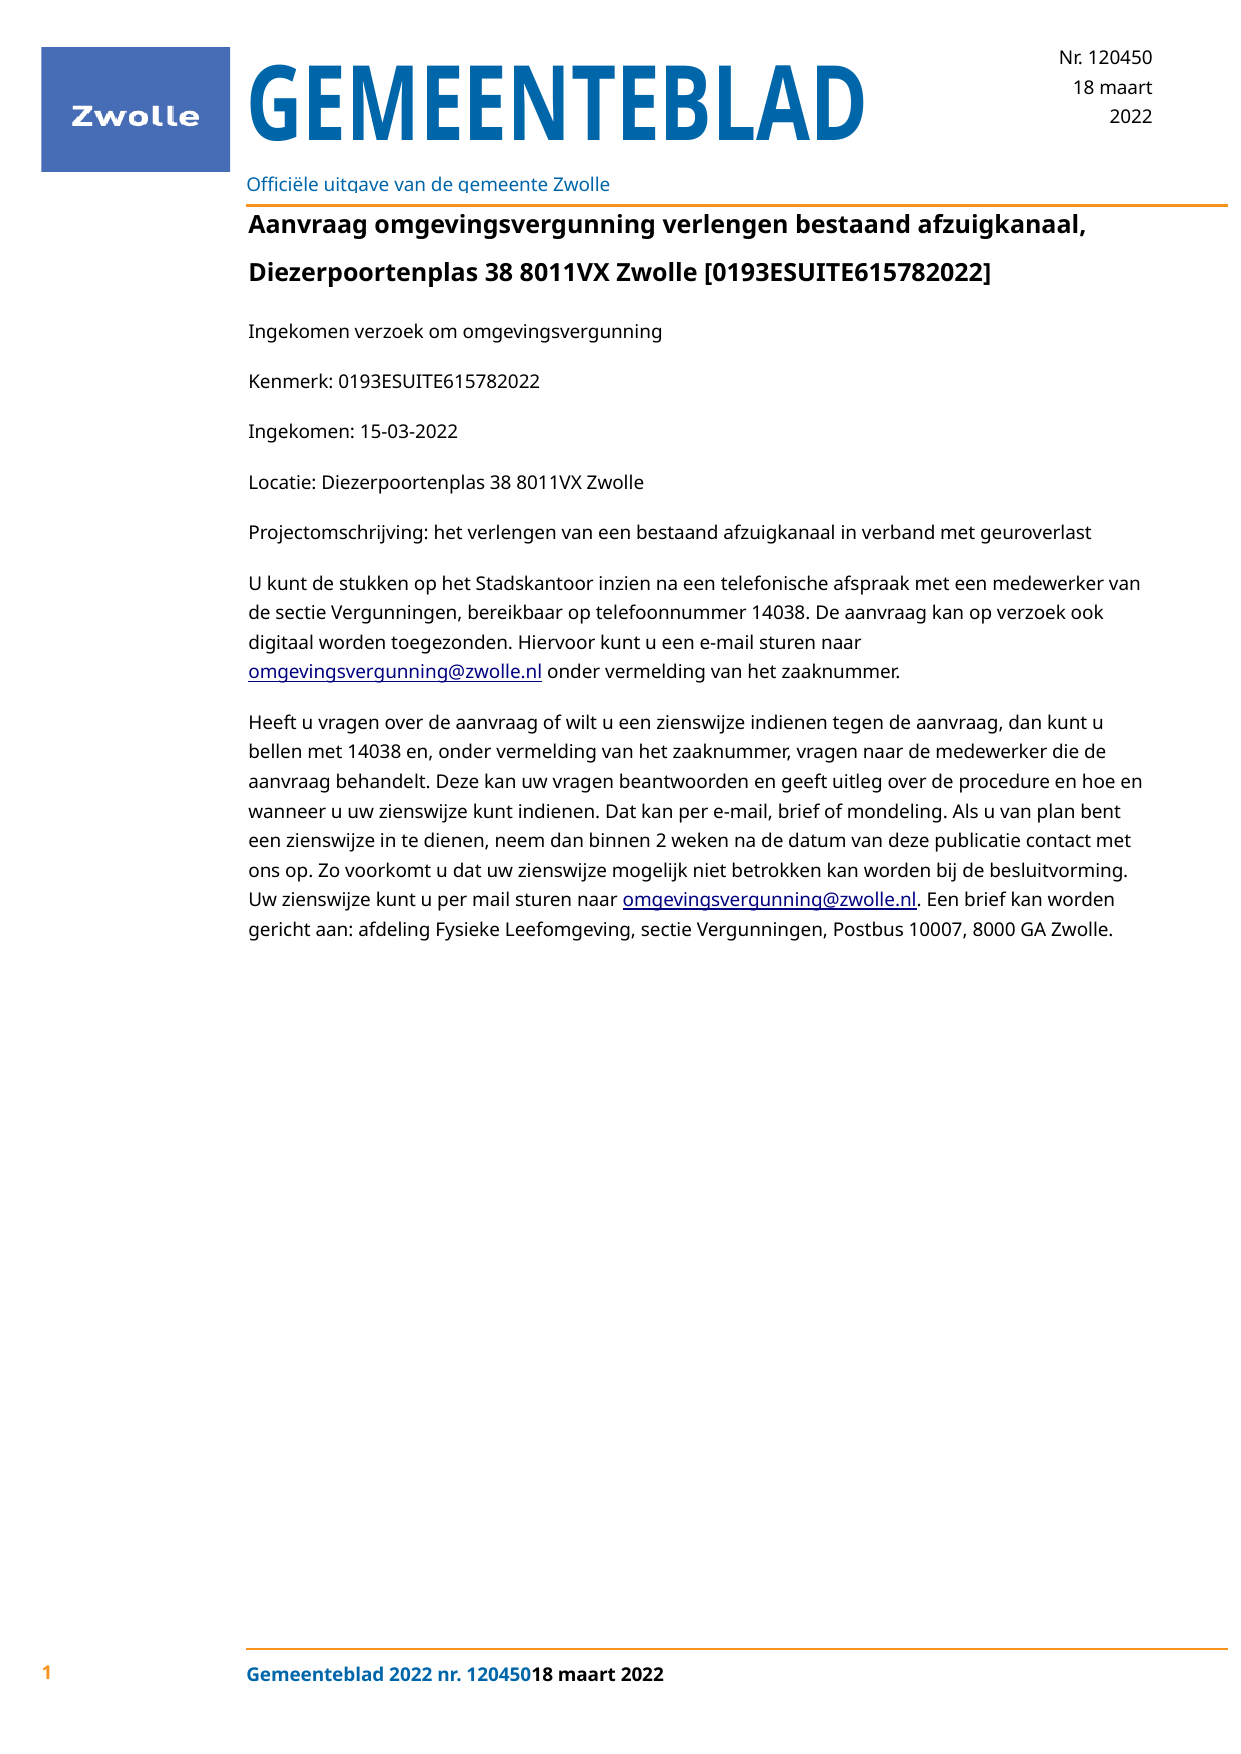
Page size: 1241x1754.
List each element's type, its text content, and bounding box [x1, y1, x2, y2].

text Projectomschrijving: het verlengen van een bestaand afzuigkanaal in verband met geuroverlast [248, 519, 1152, 545]
text Locatie: Diezerpoortenplas 38 8011VX Zwolle [248, 469, 1152, 495]
text Kenmerk: 0193ESUITE615782022 [248, 368, 1152, 394]
text Aanvraag omgevingsvergunning verlengen bestaand afzuigkanaal, Diezerpoortenplas 38 8011VX Zwolle [0193ESUITE615782022] [248, 207, 1152, 288]
text Heeft u vragen over de aanvraag of wilt u een zienswijze indienen tegen de aanvraag, dan kunt u bellen met 14038 en, onder vermelding van het zaaknummer, vragen naar de medewerker die de aanvraag behandelt. Deze kan uw vragen beantwoorden en geeft uitleg over de procedure en hoe en wanneer u uw zienswijze kunt indienen. Dat kan per e-mail, brief of mondeling. Als u van plan bent een zienswijze in te dienen, neem dan binnen 2 weken na de datum van deze publicatie contact met ons op. Zo voorkomt u dat uw zienswijze mogelijk niet betrokken kan worden bij de besluitvorming. Uw zienswijze kunt u per mail sturen naar omgevingsvergunning@zwolle.nl. Een brief kan worden gericht aan: afdeling Fysieke Leefomgeving, sectie Vergunningen, Postbus 10007, 8000 GA Zwolle. [248, 709, 1152, 942]
text Ingekomen verzoek om omgevingsvergunning [248, 318, 1152, 344]
text U kunt de stukken op het Stadskantoor inzien na een telefonische afspraak met een medewerker van de sectie Vergunningen, bereikbaar op telefoonnummer 14038. De aanvraag kan op verzoek ook digitaal worden toegezonden. Hiervoor kunt u een e-mail sturen naar omgevingsvergunning@zwolle.nl onder vermelding van het zaaknummer. [248, 570, 1152, 684]
text Ingekomen: 15-03-2022 [248, 419, 1152, 444]
picture [41, 47, 231, 172]
